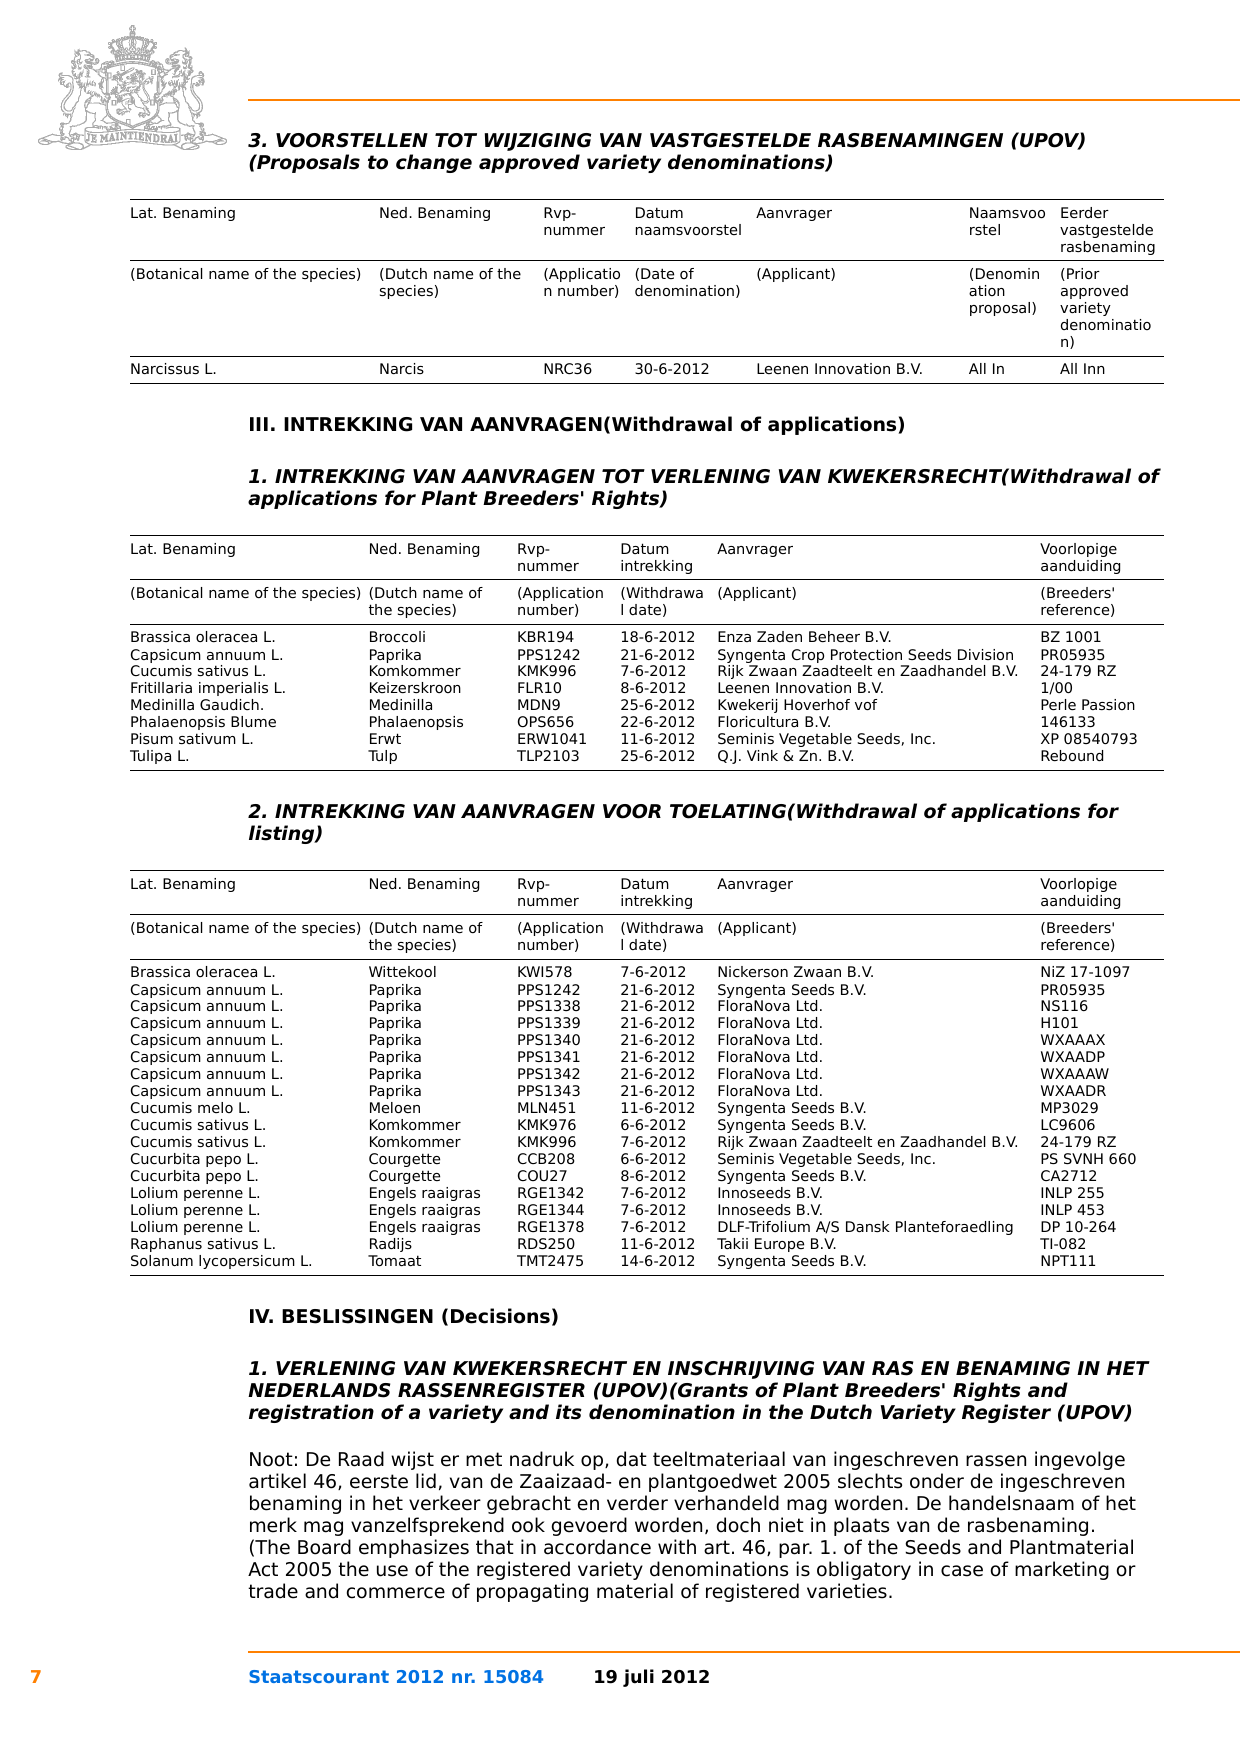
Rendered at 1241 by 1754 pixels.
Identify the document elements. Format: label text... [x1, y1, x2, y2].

text (The Board emphasizes that in accordance with art. 46, par. 1. of the Seeds and Plantmaterial Act 2005 the use of the registered variety denominations is obligatory in case of marketing or trade and commerce of propagating material of registered varieties. [248, 1537, 1163, 1602]
table_cell KWI578 [511, 960, 614, 981]
table_cell 7-6-2012 [614, 1185, 711, 1202]
table_cell (Breeders' reference) [1034, 580, 1163, 624]
table_cell Keizerskroon [363, 680, 511, 697]
subtitle 1. VERLENING VAN KWEKERSRECHT EN INSCHRIJVING VAN RAS EN BENAMING IN HET NEDERLANDS RASSENREGISTER (UPOV)(Grants of Plant Breeders' Rights and registration of a variety and its denomination in the Dutch Variety Register (UPOV) [248, 1358, 1163, 1424]
table_cell XP 08540793 [1034, 731, 1163, 748]
table_cell Phalaenopsis Blume [130, 714, 362, 731]
table_cell (Botanical name of the species) [130, 915, 362, 959]
table_cell COU27 [511, 1168, 614, 1185]
table_cell Cucumis sativus L. [130, 1134, 362, 1151]
table_cell Wittekool [363, 960, 511, 981]
table_header Naamsvoorstel [963, 200, 1054, 260]
table_cell BZ 1001 [1034, 625, 1163, 646]
table_cell DLF-Trifolium A/S Dansk Planteforaedling [711, 1219, 1034, 1236]
table_cell Narcissus L. [130, 357, 373, 383]
table_header Eerder vastgestelde rasbenaming [1054, 200, 1163, 260]
table_cell 21-6-2012 [614, 1083, 711, 1100]
table_cell Lolium perenne L. [130, 1185, 362, 1202]
table_cell KMK976 [511, 1117, 614, 1134]
table_header Datum intrekking [614, 536, 711, 579]
table_cell KMK996 [511, 1134, 614, 1151]
table_cell Komkommer [363, 1134, 511, 1151]
table_cell Paprika [363, 1083, 511, 1100]
table_cell Capsicum annuum L. [130, 981, 362, 998]
table_cell Courgette [363, 1151, 511, 1168]
table_cell 18-6-2012 [614, 625, 711, 646]
table_cell Radijs [363, 1236, 511, 1253]
table_cell 21-6-2012 [614, 998, 711, 1015]
table_header Datum naamsvoorstel [628, 200, 750, 260]
table_cell RDS250 [511, 1236, 614, 1253]
table_cell Cucurbita pepo L. [130, 1168, 362, 1185]
table_cell NRC36 [537, 357, 628, 383]
table_cell (Application number) [511, 580, 614, 624]
table_cell Solanum lycopersicum L. [130, 1253, 362, 1275]
table_cell OPS656 [511, 714, 614, 731]
table_cell Floricultura B.V. [711, 714, 1034, 731]
table_cell Tomaat [363, 1253, 511, 1275]
table_cell Syngenta Seeds B.V. [711, 1100, 1034, 1117]
table_header Rvp-nummer [511, 536, 614, 579]
table_cell Capsicum annuum L. [130, 1032, 362, 1049]
picture [38, 25, 227, 150]
table_cell 21-6-2012 [614, 1032, 711, 1049]
table_cell Capsicum annuum L. [130, 1083, 362, 1100]
table_cell 24-179 RZ [1034, 663, 1163, 680]
table_cell 21-6-2012 [614, 981, 711, 998]
table_cell 1/00 [1034, 680, 1163, 697]
table_cell Paprika [363, 981, 511, 998]
table_cell Engels raaigras [363, 1202, 511, 1219]
table_cell Paprika [363, 1032, 511, 1049]
table_cell Phalaenopsis [363, 714, 511, 731]
table_cell WXAADP [1034, 1049, 1163, 1066]
table_cell Innoseeds B.V. [711, 1202, 1034, 1219]
table_cell FloraNova Ltd. [711, 1066, 1034, 1083]
table_cell 24-179 RZ [1034, 1134, 1163, 1151]
table_cell ERW1041 [511, 731, 614, 748]
table_cell 7-6-2012 [614, 960, 711, 981]
table_cell PR05935 [1034, 981, 1163, 998]
table_cell Q.J. Vink & Zn. B.V. [711, 748, 1034, 770]
table_cell Medinilla Gaudich. [130, 697, 362, 714]
table_cell Paprika [363, 1049, 511, 1066]
table_cell Seminis Vegetable Seeds, Inc. [711, 1151, 1034, 1168]
table_cell Engels raaigras [363, 1219, 511, 1236]
table_cell 7-6-2012 [614, 1202, 711, 1219]
table_cell 21-6-2012 [614, 1049, 711, 1066]
subtitle 1. INTREKKING VAN AANVRAGEN TOT VERLENING VAN KWEKERSRECHT(Withdrawal of applications for Plant Breeders' Rights) [248, 466, 1163, 510]
table_cell Takii Europe B.V. [711, 1236, 1034, 1253]
table_cell Syngenta Seeds B.V. [711, 981, 1034, 998]
table_cell Medinilla [363, 697, 511, 714]
table_cell (Date of denomination) [628, 261, 750, 356]
table_cell 21-6-2012 [614, 1066, 711, 1083]
table_cell Capsicum annuum L. [130, 1049, 362, 1066]
table_cell FloraNova Ltd. [711, 1032, 1034, 1049]
table_cell PPS1343 [511, 1083, 614, 1100]
table_cell PPS1340 [511, 1032, 614, 1049]
table_cell TLP2103 [511, 748, 614, 770]
table_cell PPS1339 [511, 1015, 614, 1032]
table_header Voorlopige aanduiding [1034, 536, 1163, 579]
table_cell Syngenta Seeds B.V. [711, 1168, 1034, 1185]
table_cell (Withdrawal date) [614, 915, 711, 959]
table_cell Lolium perenne L. [130, 1219, 362, 1236]
table_cell Komkommer [363, 663, 511, 680]
table_cell 8-6-2012 [614, 1168, 711, 1185]
table_cell 11-6-2012 [614, 1236, 711, 1253]
table_cell Cucumis melo L. [130, 1100, 362, 1117]
table_cell (Application number) [537, 261, 628, 356]
table_cell PPS1242 [511, 646, 614, 663]
table_cell 21-6-2012 [614, 646, 711, 663]
subtitle 2. INTREKKING VAN AANVRAGEN VOOR TOELATING(Withdrawal of applications for listing) [248, 801, 1163, 845]
table_cell (Dutch name of the species) [363, 915, 511, 959]
table_cell (Applicant) [750, 261, 963, 356]
table_cell Rijk Zwaan Zaadteelt en Zaadhandel B.V. [711, 663, 1034, 680]
table_cell WXAADR [1034, 1083, 1163, 1100]
table_cell Raphanus sativus L. [130, 1236, 362, 1253]
table_cell Engels raaigras [363, 1185, 511, 1202]
table_header Rvp-nummer [537, 200, 628, 260]
table_cell CA2712 [1034, 1168, 1163, 1185]
table_cell DP 10-264 [1034, 1219, 1163, 1236]
table_header Datum intrekking [614, 871, 711, 914]
table_cell (Prior approved variety denomination) [1054, 261, 1163, 356]
subtitle III. INTREKKING VAN AANVRAGEN(Withdrawal of applications) [248, 414, 1163, 436]
table_header Aanvrager [711, 536, 1034, 579]
table_cell Tulipa L. [130, 748, 362, 770]
table_cell MP3029 [1034, 1100, 1163, 1117]
table_cell INLP 255 [1034, 1185, 1163, 1202]
table_cell Capsicum annuum L. [130, 646, 362, 663]
table_cell Fritillaria imperialis L. [130, 680, 362, 697]
table_cell TMT2475 [511, 1253, 614, 1275]
table_cell 7-6-2012 [614, 663, 711, 680]
table_cell Meloen [363, 1100, 511, 1117]
table_cell 11-6-2012 [614, 731, 711, 748]
table_cell Pisum sativum L. [130, 731, 362, 748]
table_cell Enza Zaden Beheer B.V. [711, 625, 1034, 646]
table_cell KMK996 [511, 663, 614, 680]
table_cell NS116 [1034, 998, 1163, 1015]
table_header Voorlopige aanduiding [1034, 871, 1163, 914]
table_cell H101 [1034, 1015, 1163, 1032]
table_cell Cucurbita pepo L. [130, 1151, 362, 1168]
table_cell WXAAAX [1034, 1032, 1163, 1049]
table_cell All Inn [1054, 357, 1163, 383]
table_header Lat. Benaming [130, 871, 362, 914]
table_cell FloraNova Ltd. [711, 1083, 1034, 1100]
table_cell Paprika [363, 646, 511, 663]
table_cell WXAAAW [1034, 1066, 1163, 1083]
table_cell Narcis [373, 357, 537, 383]
table_cell Kwekerij Hoverhof vof [711, 697, 1034, 714]
table_cell Leenen Innovation B.V. [711, 680, 1034, 697]
table_cell PPS1341 [511, 1049, 614, 1066]
table_cell (Dutch name of the species) [363, 580, 511, 624]
table_cell (Breeders' reference) [1034, 915, 1163, 959]
table_cell FloraNova Ltd. [711, 1049, 1034, 1066]
table_cell (Applicant) [711, 580, 1034, 624]
text Noot: De Raad wijst er met nadruk op, dat teeltmateriaal van ingeschreven rassen ingevolge artikel 46, eerste lid, van de Zaaizaad- en plantgoedwet 2005 slechts onder de ingeschreven benaming in het verkeer gebracht en verder verhandeld mag worden. De handelsnaam of het merk mag vanzelfsprekend ook gevoerd worden, doch niet in plaats van de rasbenaming. [248, 1449, 1163, 1537]
table_cell Cucumis sativus L. [130, 1117, 362, 1134]
table_cell Perle Passion [1034, 697, 1163, 714]
table_cell 11-6-2012 [614, 1100, 711, 1117]
table_header Aanvrager [711, 871, 1034, 914]
table_cell KBR194 [511, 625, 614, 646]
table_cell Courgette [363, 1168, 511, 1185]
table_cell Leenen Innovation B.V. [750, 357, 963, 383]
table_cell Rijk Zwaan Zaadteelt en Zaadhandel B.V. [711, 1134, 1034, 1151]
table_cell Capsicum annuum L. [130, 998, 362, 1015]
table_cell Capsicum annuum L. [130, 1066, 362, 1083]
table_cell 25-6-2012 [614, 748, 711, 770]
table_cell 146133 [1034, 714, 1163, 731]
table_cell Paprika [363, 998, 511, 1015]
table_header Ned. Benaming [373, 200, 537, 260]
table_cell (Dutch name of the species) [373, 261, 537, 356]
table_cell 7-6-2012 [614, 1219, 711, 1236]
table_cell Tulp [363, 748, 511, 770]
table_cell (Botanical name of the species) [130, 261, 373, 356]
table_cell All In [963, 357, 1054, 383]
table_cell MLN451 [511, 1100, 614, 1117]
table_cell 22-6-2012 [614, 714, 711, 731]
table_cell RGE1378 [511, 1219, 614, 1236]
table_cell FloraNova Ltd. [711, 998, 1034, 1015]
table_cell Cucumis sativus L. [130, 663, 362, 680]
table_cell Brassica oleracea L. [130, 625, 362, 646]
table_cell Nickerson Zwaan B.V. [711, 960, 1034, 981]
table_cell Komkommer [363, 1117, 511, 1134]
table_cell Erwt [363, 731, 511, 748]
table_cell (Botanical name of the species) [130, 580, 362, 624]
table_cell PPS1338 [511, 998, 614, 1015]
table_cell Paprika [363, 1066, 511, 1083]
table_cell (Denomination proposal) [963, 261, 1054, 356]
table_cell NiZ 17-1097 [1034, 960, 1163, 981]
table_cell Capsicum annuum L. [130, 1015, 362, 1032]
table_cell 7-6-2012 [614, 1134, 711, 1151]
table_header Aanvrager [750, 200, 963, 260]
table_cell PR05935 [1034, 646, 1163, 663]
table_cell 25-6-2012 [614, 697, 711, 714]
table_cell Paprika [363, 1015, 511, 1032]
table_cell 6-6-2012 [614, 1117, 711, 1134]
table_cell MDN9 [511, 697, 614, 714]
table_cell 14-6-2012 [614, 1253, 711, 1275]
table_cell NPT111 [1034, 1253, 1163, 1275]
table_cell TI-082 [1034, 1236, 1163, 1253]
table_cell Rebound [1034, 748, 1163, 770]
table_header Ned. Benaming [363, 536, 511, 579]
table_cell 8-6-2012 [614, 680, 711, 697]
table_cell PPS1342 [511, 1066, 614, 1083]
table_cell (Withdrawal date) [614, 580, 711, 624]
table_cell Syngenta Seeds B.V. [711, 1253, 1034, 1275]
table_cell CCB208 [511, 1151, 614, 1168]
subtitle IV. BESLISSINGEN (Decisions) [248, 1306, 1163, 1328]
table_cell 6-6-2012 [614, 1151, 711, 1168]
table_cell RGE1344 [511, 1202, 614, 1219]
table_cell LC9606 [1034, 1117, 1163, 1134]
table_cell Broccoli [363, 625, 511, 646]
table_cell FloraNova Ltd. [711, 1015, 1034, 1032]
table_header Ned. Benaming [363, 871, 511, 914]
table_cell 21-6-2012 [614, 1015, 711, 1032]
table_cell RGE1342 [511, 1185, 614, 1202]
table_cell (Application number) [511, 915, 614, 959]
table_cell Seminis Vegetable Seeds, Inc. [711, 731, 1034, 748]
table_cell PPS1242 [511, 981, 614, 998]
table_cell Lolium perenne L. [130, 1202, 362, 1219]
table_cell (Applicant) [711, 915, 1034, 959]
table_cell FLR10 [511, 680, 614, 697]
table_cell Innoseeds B.V. [711, 1185, 1034, 1202]
table_cell Syngenta Seeds B.V. [711, 1117, 1034, 1134]
subtitle 3. VOORSTELLEN TOT WIJZIGING VAN VASTGESTELDE RASBENAMINGEN (UPOV)(Proposals to change approved variety denominations) [248, 130, 1163, 174]
table_header Lat. Benaming [130, 200, 373, 260]
table_header Rvp-nummer [511, 871, 614, 914]
table_cell Syngenta Crop Protection Seeds Division [711, 646, 1034, 663]
table_cell INLP 453 [1034, 1202, 1163, 1219]
table_cell 30-6-2012 [628, 357, 750, 383]
table_cell PS SVNH 660 [1034, 1151, 1163, 1168]
table_header Lat. Benaming [130, 536, 362, 579]
table_cell Brassica oleracea L. [130, 960, 362, 981]
